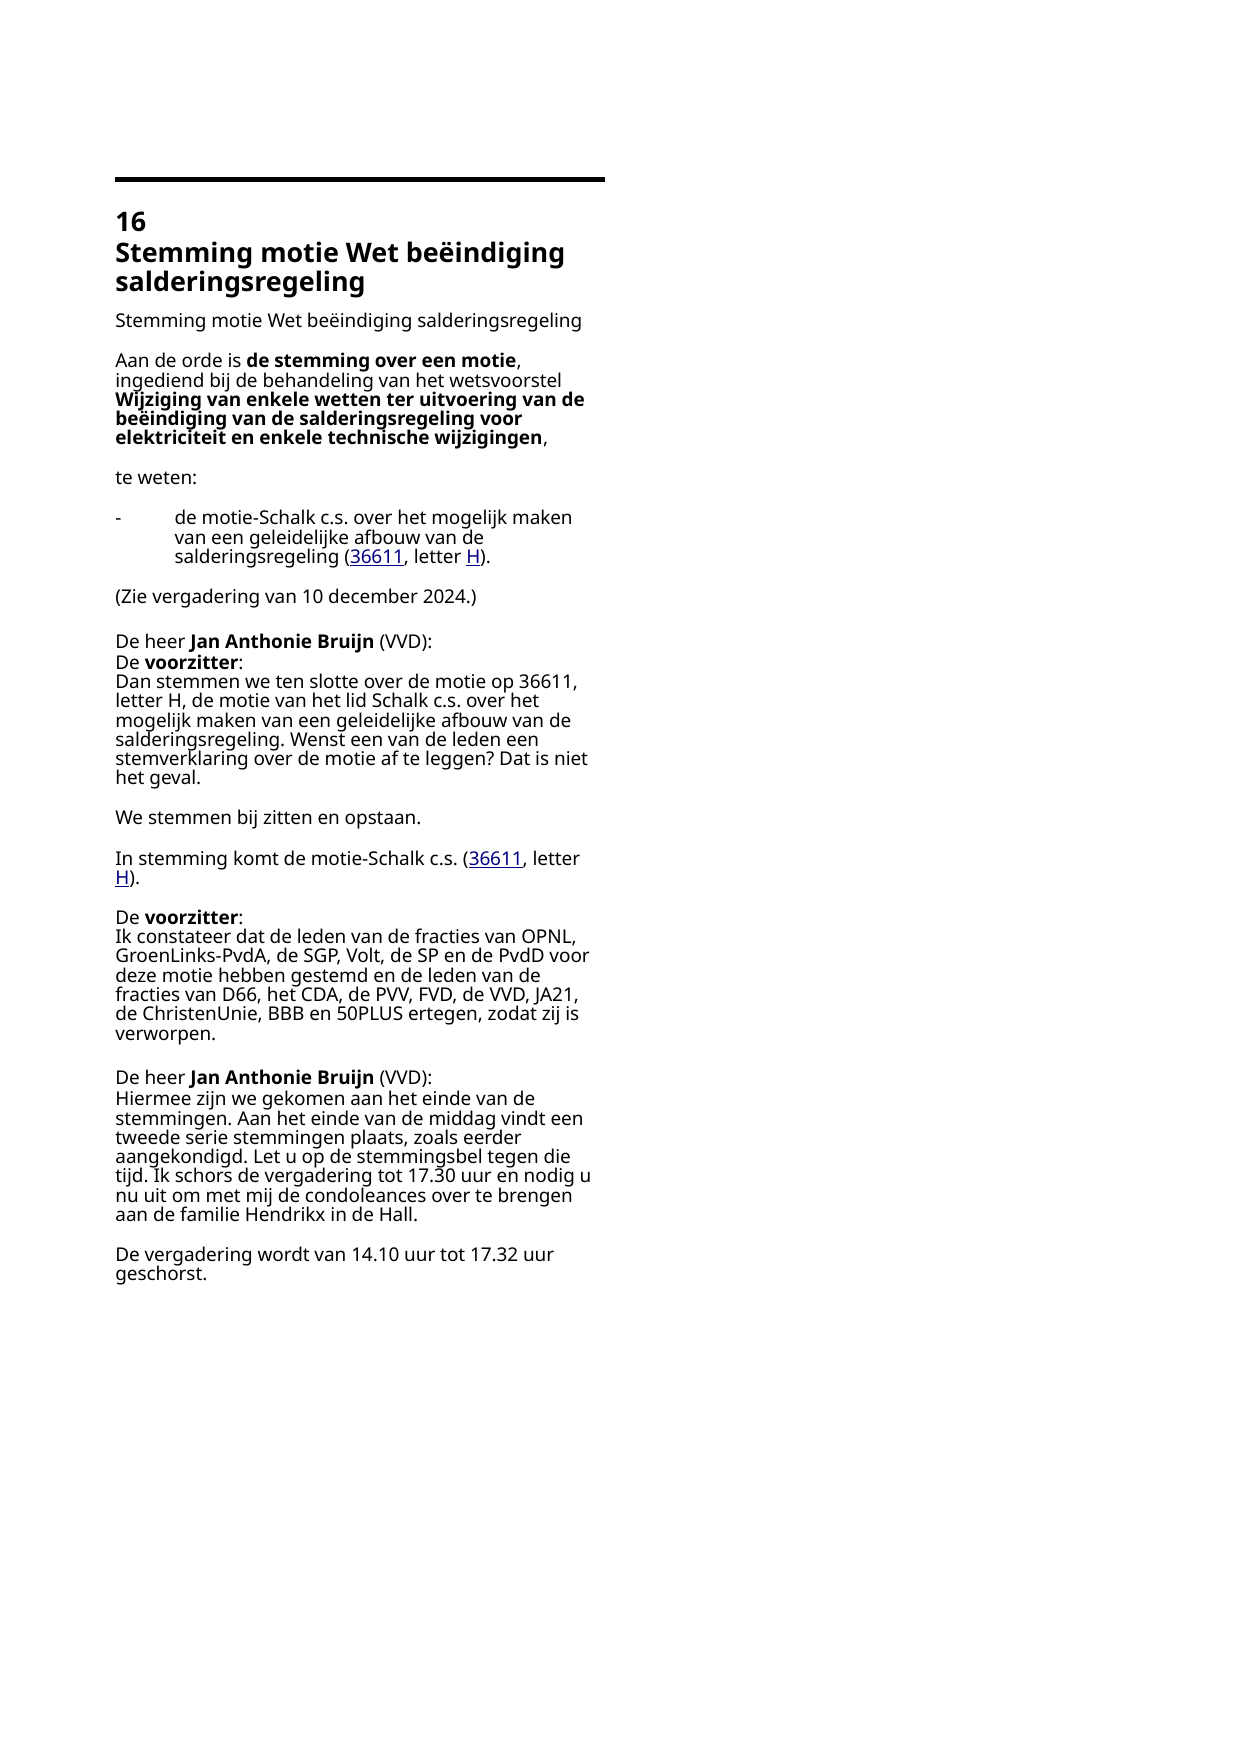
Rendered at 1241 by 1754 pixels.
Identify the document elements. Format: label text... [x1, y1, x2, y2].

text De voorzitter: [115, 909, 605, 928]
text Stemming motie Wet beëindiging salderingsregeling [115, 239, 605, 312]
text We stemmen bij zitten en opstaan. [115, 809, 605, 829]
text Aan de orde is de stemming over een motie, ingediend bij de behandeling van het wetsvoorstel Wijziging van enkele wetten ter uitvoering van de beëindiging van de salderingsregeling voor elektriciteit en enkele technische wijzigingen, [115, 352, 605, 449]
text De voorzitter: [115, 654, 605, 673]
text De heer Jan Anthonie Bruijn (VVD): [115, 628, 605, 654]
text Hiermee zijn we gekomen aan het einde van de stemmingen. Aan het einde van de middag vindt een tweede serie stemmingen plaats, zoals eerder aangekondigd. Let u op de stemmingsbel tegen die tijd. Ik schors de vergadering tot 17.30 uur en nodig u nu uit om met mij de condoleances over te brengen aan de familie Hendrikx in de Hall. [115, 1090, 605, 1225]
text De heer Jan Anthonie Bruijn (VVD): [115, 1064, 605, 1090]
text Stemming motie Wet beëindiging salderingsregeling [115, 312, 605, 332]
text Dan stemmen we ten slotte over de motie op 36611, letter H, de motie van het lid Schalk c.s. over het mogelijk maken van een geleidelijke afbouw van de salderingsregeling. Wenst een van de leden een stemverklaring over de motie af te leggen? Dat is niet het geval. [115, 673, 605, 789]
text 16 [115, 203, 605, 239]
text In stemming komt de motie-Schalk c.s. (36611, letter H). [115, 849, 605, 888]
text te weten: [115, 469, 605, 489]
text (Zie vergadering van 10 december 2024.) [115, 588, 605, 607]
text Ik constateer dat de leden van de fracties van OPNL, GroenLinks-PvdA, de SGP, Volt, de SP en de PvdD voor deze motie hebben gestemd en de leden van de fracties van D66, het CDA, de PVV, FVD, de VVD, JA21, de ChristenUnie, BBB en 50PLUS ertegen, zodat zij is verworpen. [115, 928, 605, 1044]
text De vergadering wordt van 14.10 uur tot 17.32 uur geschorst. [115, 1246, 605, 1284]
list de motie-Schalk c.s. over het mogelijk maken van een geleidelijke afbouw van de salderingsregeling (36611, letter H). [115, 509, 605, 567]
